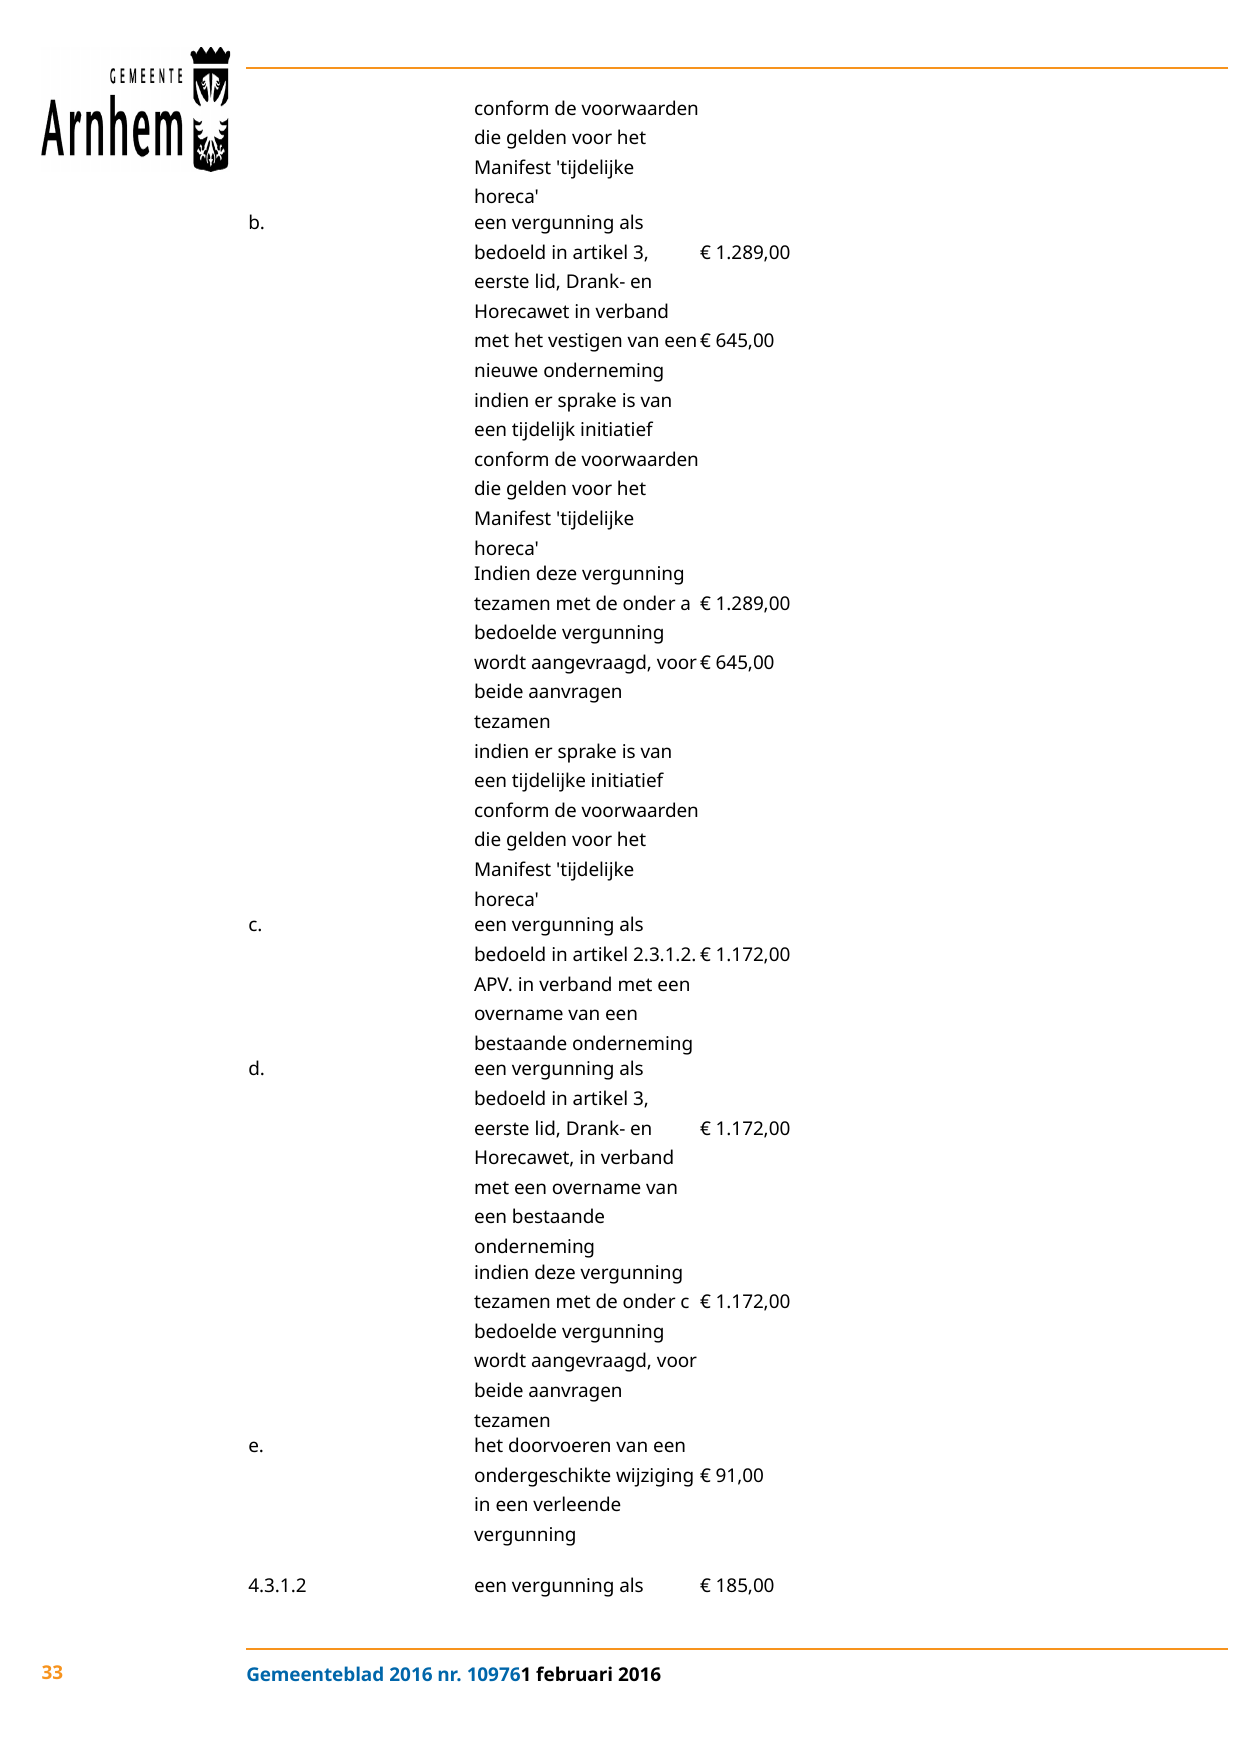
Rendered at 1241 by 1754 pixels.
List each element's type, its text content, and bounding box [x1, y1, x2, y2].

table_cell een vergunning als bedoeld in artikel 3, eerste lid, Drank- en Horecawet, in verband met een overname van een bestaande onderneming [474, 1056, 700, 1259]
table_cell een vergunning als bedoeld in artikel 2.3.1.2. APV. in verband met een overname van een bestaande onderneming [474, 912, 700, 1056]
table_cell e. [248, 1433, 474, 1547]
table_cell een vergunning als bedoeld in artikel 3, eerste lid, Drank- en Horecawet in verband met het vestigen van een nieuwe onderneming indien er sprake is van een tijdelijk initiatief conform de voorwaarden die gelden voor het Manifest 'tijdelijke horeca' [474, 209, 700, 560]
table_cell conform de voorwaarden die gelden voor het Manifest 'tijdelijke horeca' [474, 95, 700, 209]
table_cell 4.3.1.2 [248, 1573, 474, 1598]
table_cell [248, 95, 474, 209]
table_cell een vergunning als [474, 1573, 700, 1598]
table_cell € 1.289,00 € 645,00 [700, 560, 926, 912]
table_cell d. [248, 1056, 474, 1259]
table_cell € 1.289,00 € 645,00 [700, 209, 926, 560]
table_cell € 1.172,00 [700, 912, 926, 1056]
table_cell [248, 1259, 474, 1432]
table_cell [248, 560, 474, 912]
table_cell € 1.172,00 [700, 1056, 926, 1259]
table_cell b. [248, 209, 474, 560]
table_cell [700, 1547, 926, 1573]
table_cell € 91,00 [700, 1433, 926, 1547]
table_cell het doorvoeren van een ondergeschikte wijziging in een verleende vergunning [474, 1433, 700, 1547]
picture [41, 47, 231, 172]
table_cell [248, 1547, 474, 1573]
table_cell € 1.172,00 [700, 1259, 926, 1432]
table_cell Indien deze vergunning tezamen met de onder a bedoelde vergunning wordt aangevraagd, voor beide aanvragen tezamen indien er sprake is van een tijdelijke initiatief conform de voorwaarden die gelden voor het Manifest 'tijdelijke horeca' [474, 560, 700, 912]
table_cell c. [248, 912, 474, 1056]
table_cell [700, 95, 926, 209]
table_cell [474, 1547, 700, 1573]
table_cell indien deze vergunning tezamen met de onder c bedoelde vergunning wordt aangevraagd, voor beide aanvragen tezamen [474, 1259, 700, 1432]
table_cell € 185,00 [700, 1573, 926, 1598]
